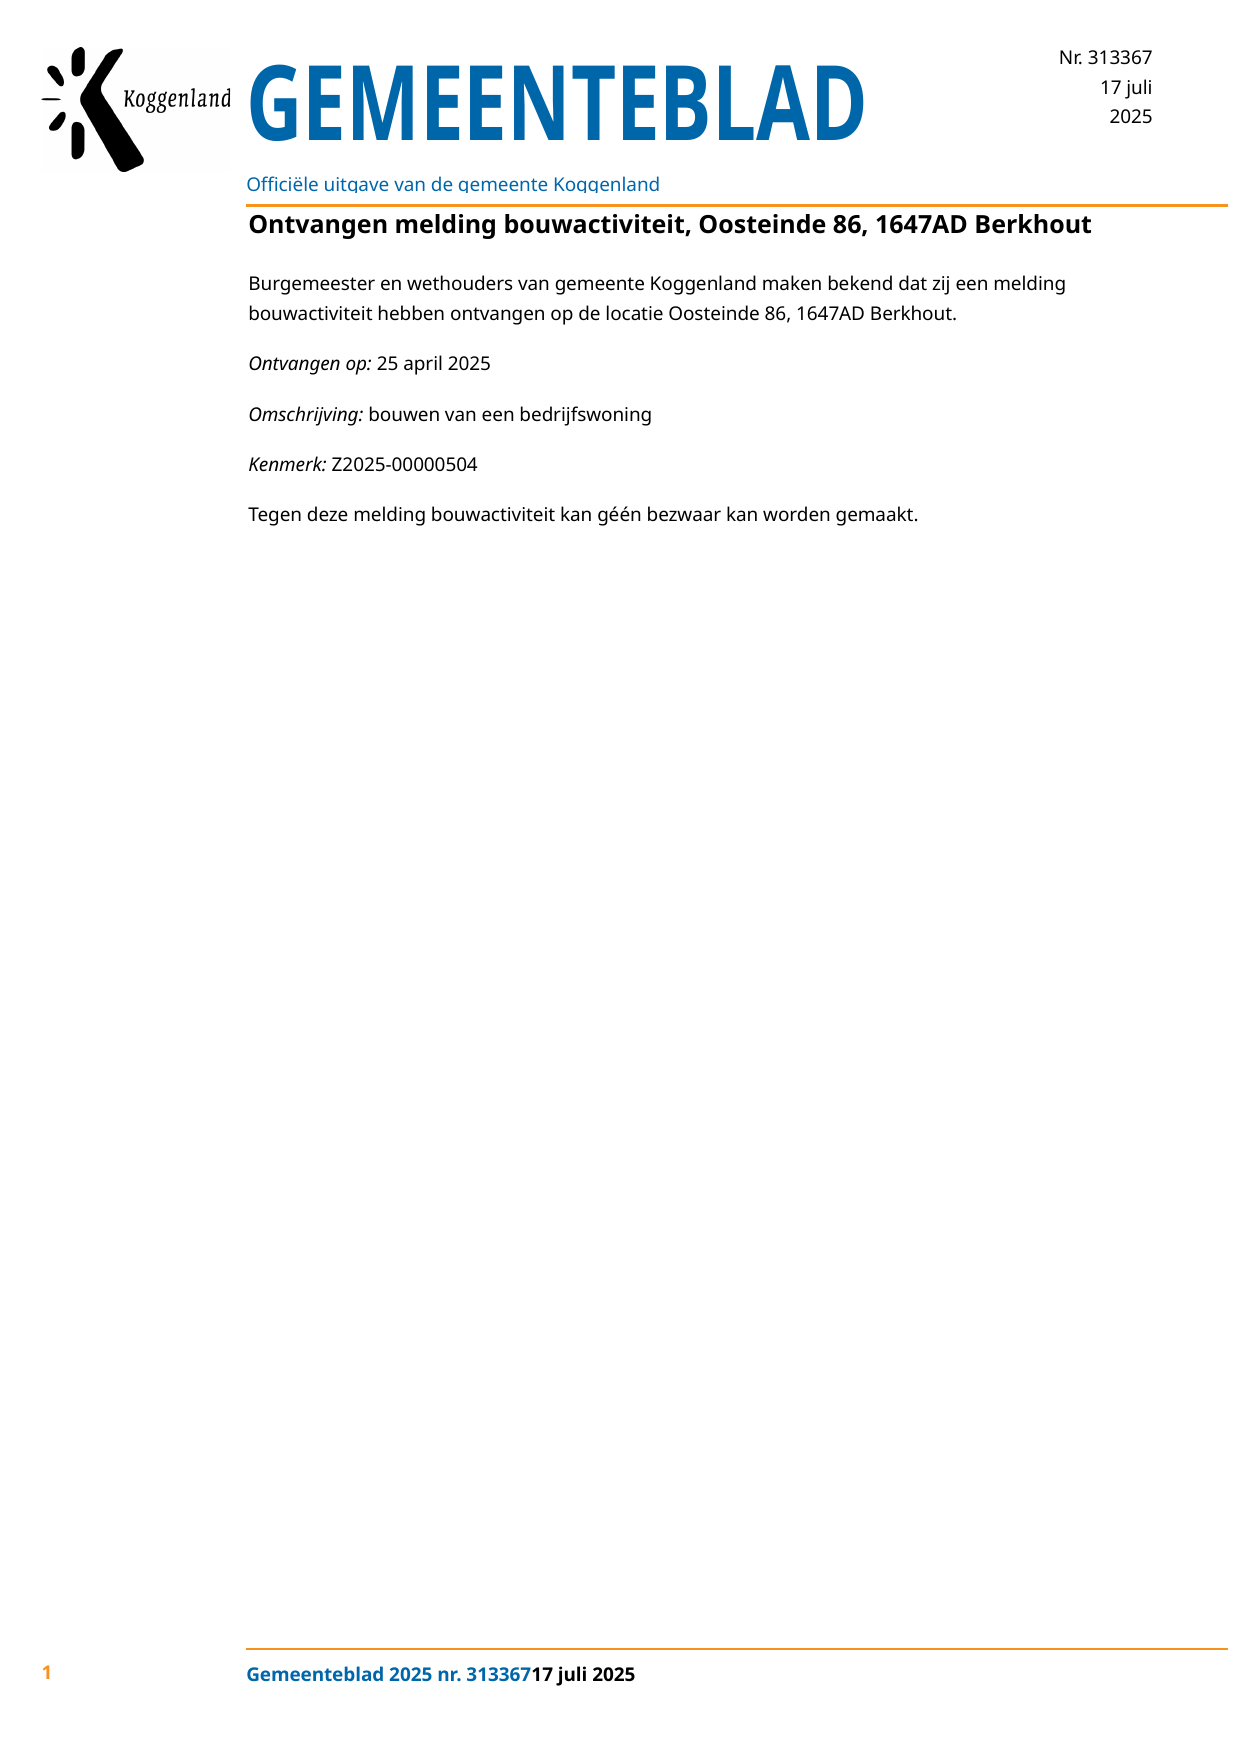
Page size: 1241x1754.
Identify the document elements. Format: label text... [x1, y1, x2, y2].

text Kenmerk: Z2025-00000504 [248, 451, 1152, 477]
text Omschrijving: bouwen van een bedrijfswoning [248, 401, 1152, 426]
text Tegen deze melding bouwactiviteit kan géén bezwaar kan worden gemaakt. [248, 502, 1152, 527]
picture [41, 47, 231, 172]
text Ontvangen melding bouwactiviteit, Oosteinde 86, 1647AD Berkhout [248, 207, 1152, 241]
text Ontvangen op: 25 april 2025 [248, 350, 1152, 376]
text Burgemeester en wethouders van gemeente Koggenland maken bekend dat zij een melding bouwactiviteit hebben ontvangen op de locatie Oosteinde 86, 1647AD Berkhout. [248, 270, 1152, 326]
